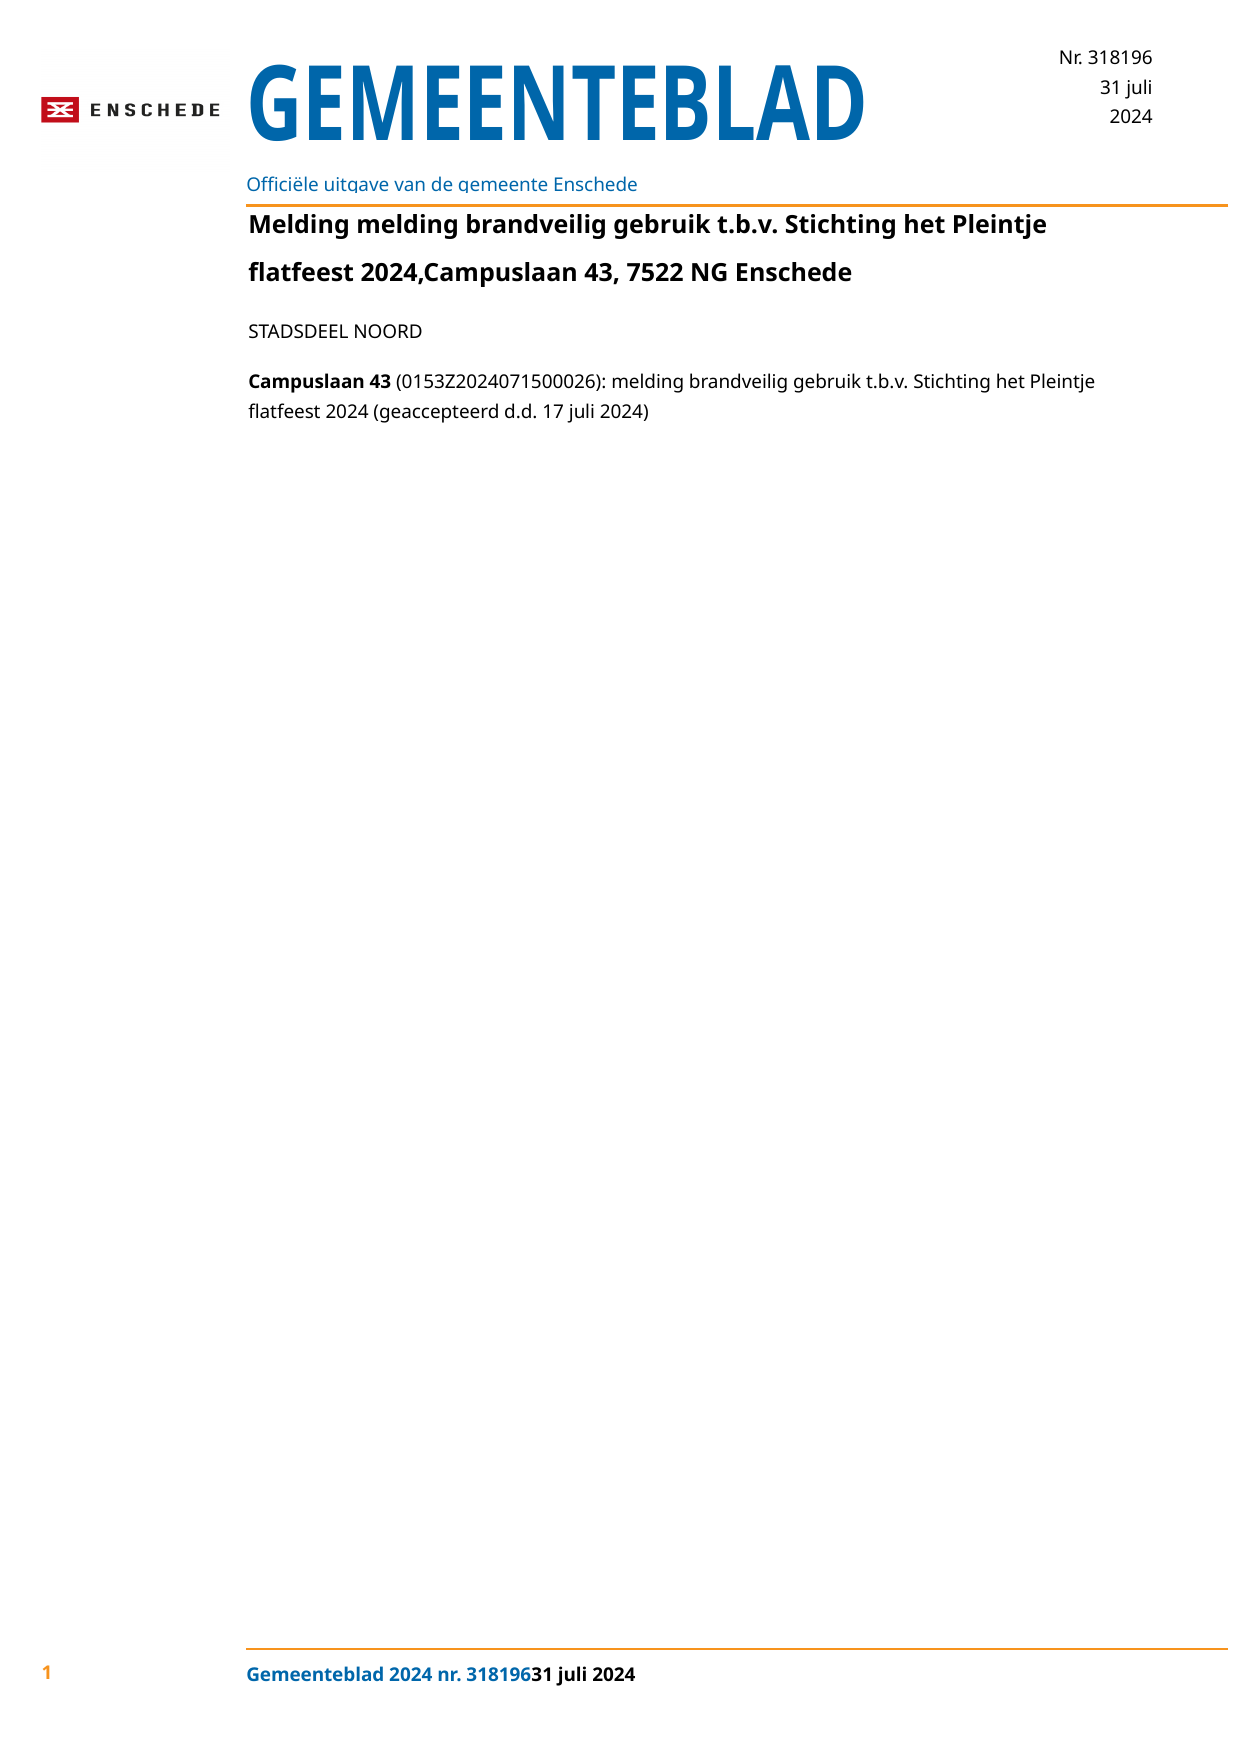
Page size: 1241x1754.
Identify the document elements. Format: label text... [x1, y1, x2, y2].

text Campuslaan 43 (0153Z2024071500026): melding brandveilig gebruik t.b.v. Stichting het Pleintje flatfeest 2024 (geaccepteerd d.d. 17 juli 2024) [248, 368, 1152, 424]
text STADSDEEL NOORD [248, 318, 1152, 344]
picture [41, 47, 231, 172]
text Melding melding brandveilig gebruik t.b.v. Stichting het Pleintje flatfeest 2024,Campuslaan 43, 7522 NG Enschede [248, 207, 1152, 288]
